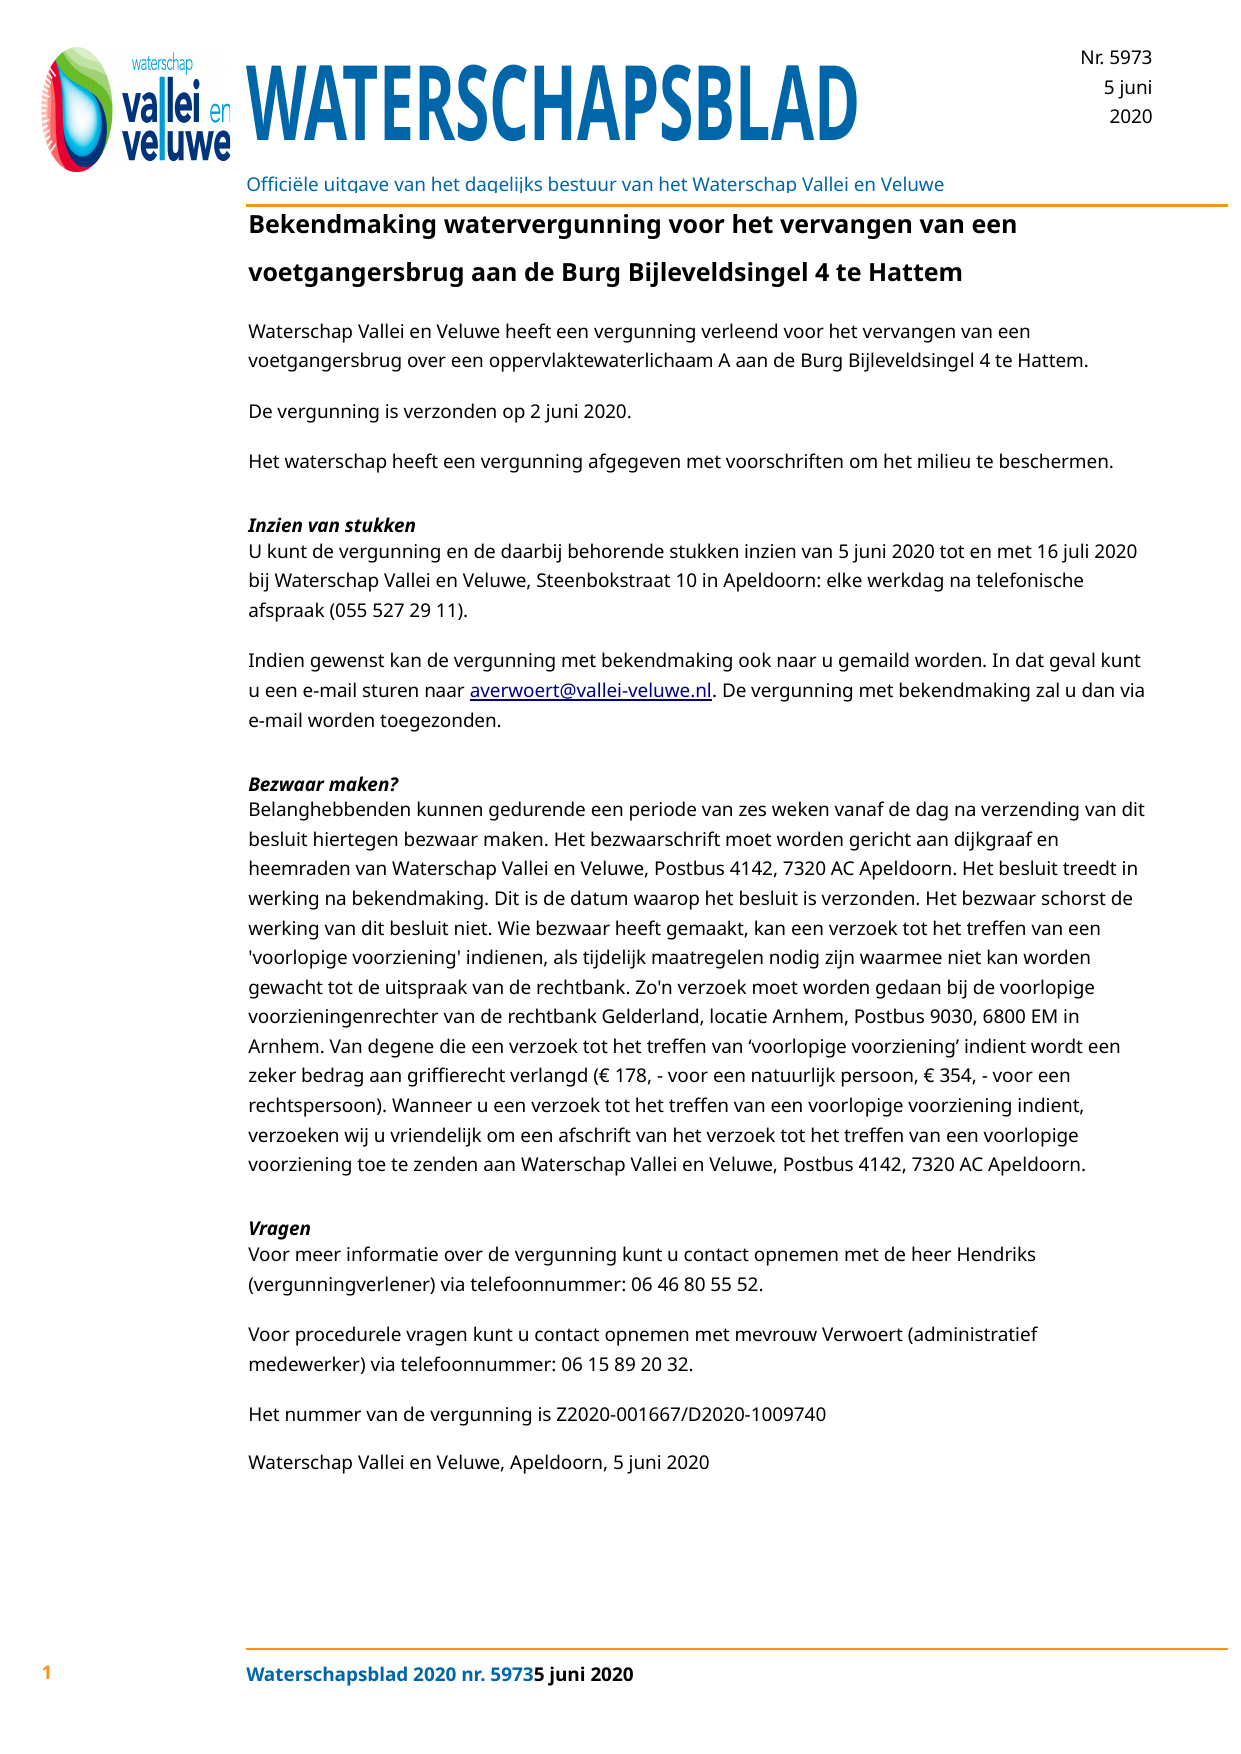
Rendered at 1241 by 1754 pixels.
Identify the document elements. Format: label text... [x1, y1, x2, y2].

text Vragen [248, 1215, 1152, 1241]
text Bekendmaking watervergunning voor het vervangen van een voetgangersbrug aan de Burg Bijleveldsingel 4 te Hattem [248, 207, 1152, 288]
text Voor procedurele vragen kunt u contact opnemen met mevrouw Verwoert (administratief medewerker) via telefoonnummer: 06 15 89 20 32. [248, 1321, 1152, 1376]
text De vergunning is verzonden op 2 juni 2020. [248, 398, 1152, 424]
text Waterschap Vallei en Veluwe, Apeldoorn, 5 juni 2020 [248, 1449, 1152, 1475]
text Belanghebbenden kunnen gedurende een periode van zes weken vanaf de dag na verzending van dit besluit hiertegen bezwaar maken. Het bezwaarschrift moet worden gericht aan dijkgraaf en heemraden van Waterschap Vallei en Veluwe, Postbus 4142, 7320 AC Apeldoorn. Het besluit treedt in werking na bekendmaking. Dit is de datum waarop het besluit is verzonden. Het bezwaar schorst de werking van dit besluit niet. Wie bezwaar heeft gemaakt, kan een verzoek tot het treffen van een 'voorlopige voorziening' indienen, als tijdelijk maatregelen nodig zijn waarmee niet kan worden gewacht tot de uitspraak van de rechtbank. Zo'n verzoek moet worden gedaan bij de voorlopige voorzieningenrechter van de rechtbank Gelderland, locatie Arnhem, Postbus 9030, 6800 EM in Arnhem. Van degene die een verzoek tot het treffen van ‘voorlopige voorziening’ indient wordt een zeker bedrag aan griffierecht verlangd (€ 178, - voor een natuurlijk persoon, € 354, - voor een rechtspersoon). Wanneer u een verzoek tot het treffen van een voorlopige voorziening indient, verzoeken wij u vriendelijk om een afschrift van het verzoek tot het treffen van een voorlopige voorziening toe te zenden aan Waterschap Vallei en Veluwe, Postbus 4142, 7320 AC Apeldoorn. [248, 796, 1152, 1177]
text Bezwaar maken? [248, 771, 1152, 796]
text Indien gewenst kan de vergunning met bekendmaking ook naar u gemaild worden. In dat geval kunt u een e-mail sturen naar averwoert@vallei-veluwe.nl. De vergunning met bekendmaking zal u dan via e-mail worden toegezonden. [248, 648, 1152, 732]
text Het waterschap heeft een vergunning afgegeven met voorschriften om het milieu te beschermen. [248, 448, 1152, 474]
text Het nummer van de vergunning is Z2020-001667/D2020-1009740 [248, 1401, 1152, 1427]
picture [41, 47, 231, 172]
text Inzien van stukken [248, 512, 1152, 538]
text Waterschap Vallei en Veluwe heeft een vergunning verleend voor het vervangen van een voetgangersbrug over een oppervlaktewaterlichaam A aan de Burg Bijleveldsingel 4 te Hattem. [248, 318, 1152, 373]
text Voor meer informatie over de vergunning kunt u contact opnemen met de heer Hendriks (vergunningverlener) via telefoonnummer: 06 46 80 55 52. [248, 1241, 1152, 1296]
text U kunt de vergunning en de daarbij behorende stukken inzien van 5 juni 2020 tot en met 16 juli 2020 bij Waterschap Vallei en Veluwe, Steenbokstraat 10 in Apeldoorn: elke werkdag na telefonische afspraak (055 527 29 11). [248, 538, 1152, 623]
